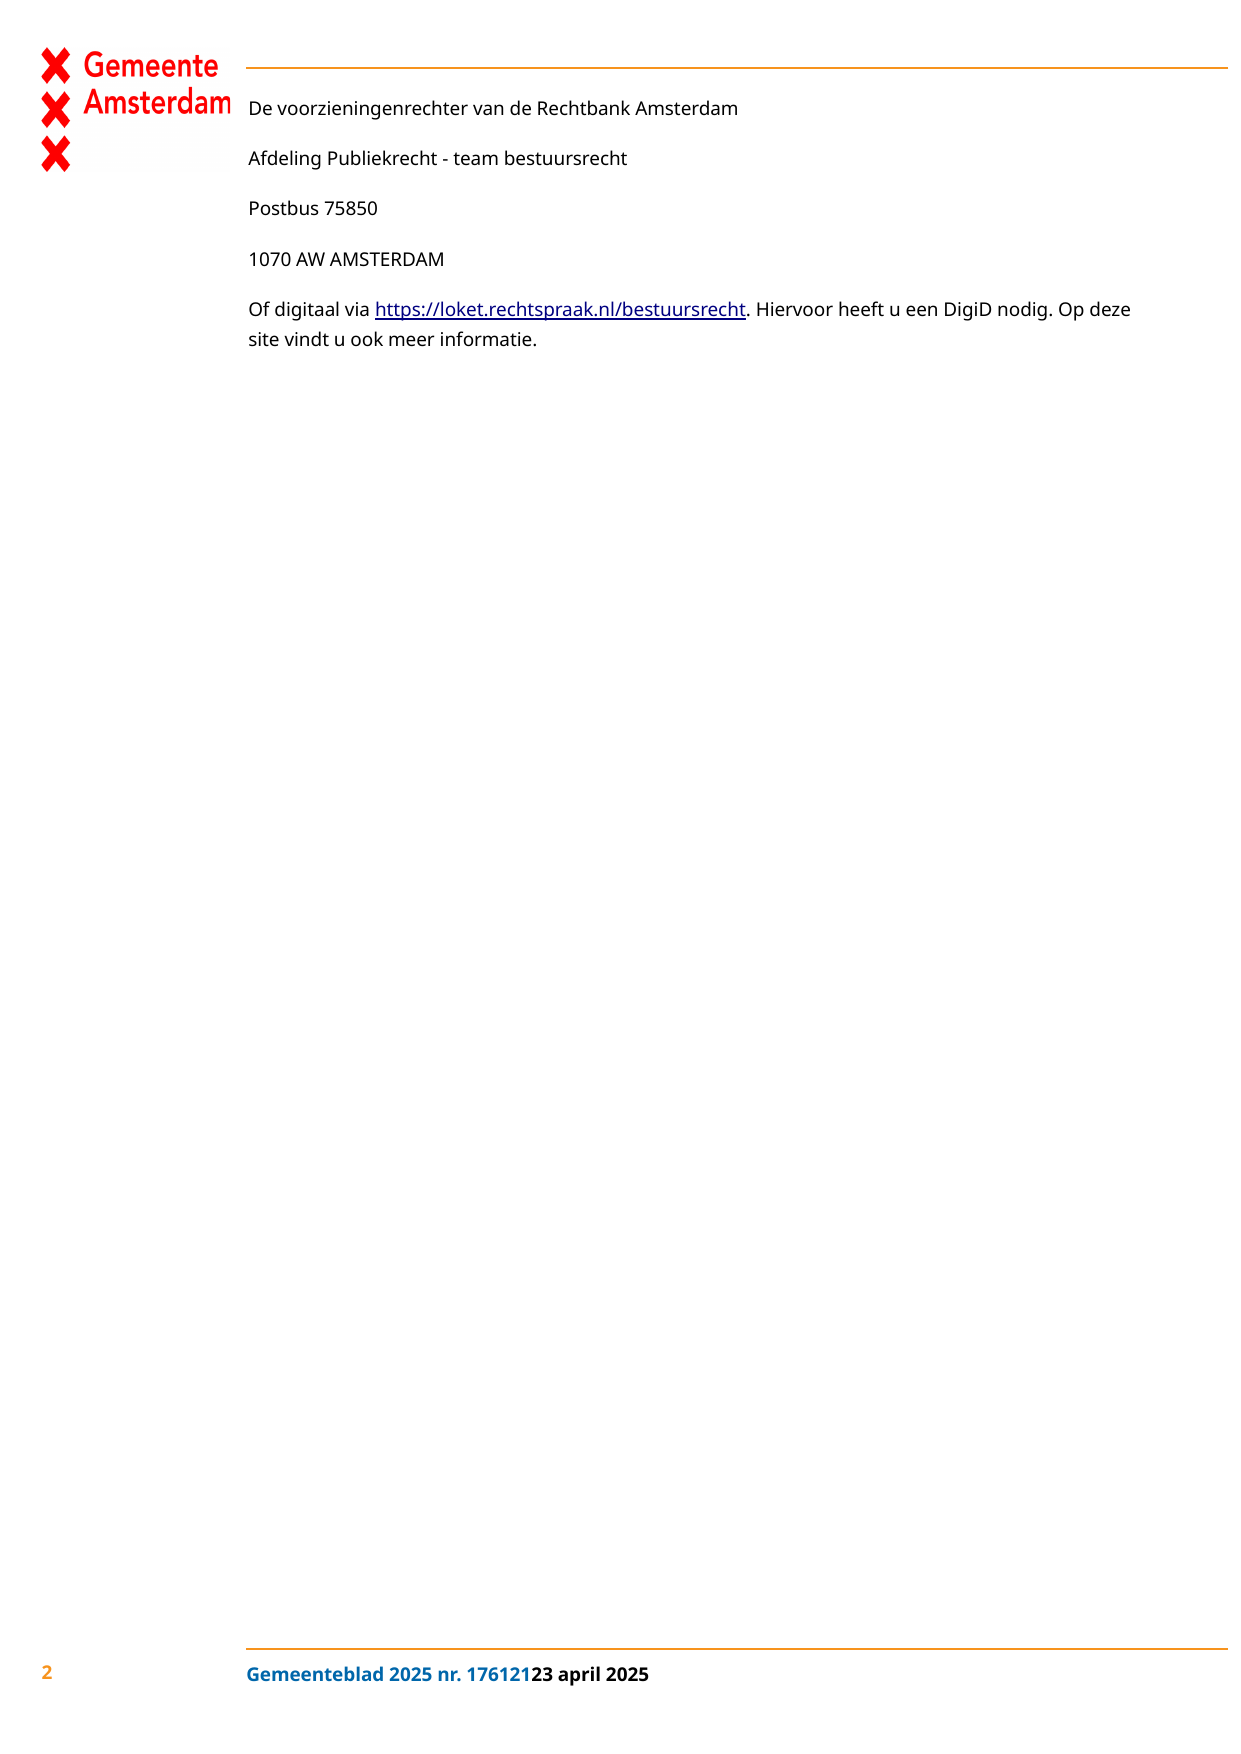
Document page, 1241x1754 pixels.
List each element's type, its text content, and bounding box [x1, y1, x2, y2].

picture [41, 47, 231, 172]
text De voorzieningenrechter van de Rechtbank Amsterdam [248, 95, 1152, 121]
text Postbus 75850 [248, 196, 1152, 221]
text Afdeling Publiekrecht - team bestuursrecht [248, 145, 1152, 171]
text Of digitaal via https://loket.rechtspraak.nl/bestuursrecht. Hiervoor heeft u een DigiD nodig. Op deze site vindt u ook meer informatie. [248, 296, 1152, 352]
text 1070 AW AMSTERDAM [248, 246, 1152, 272]
